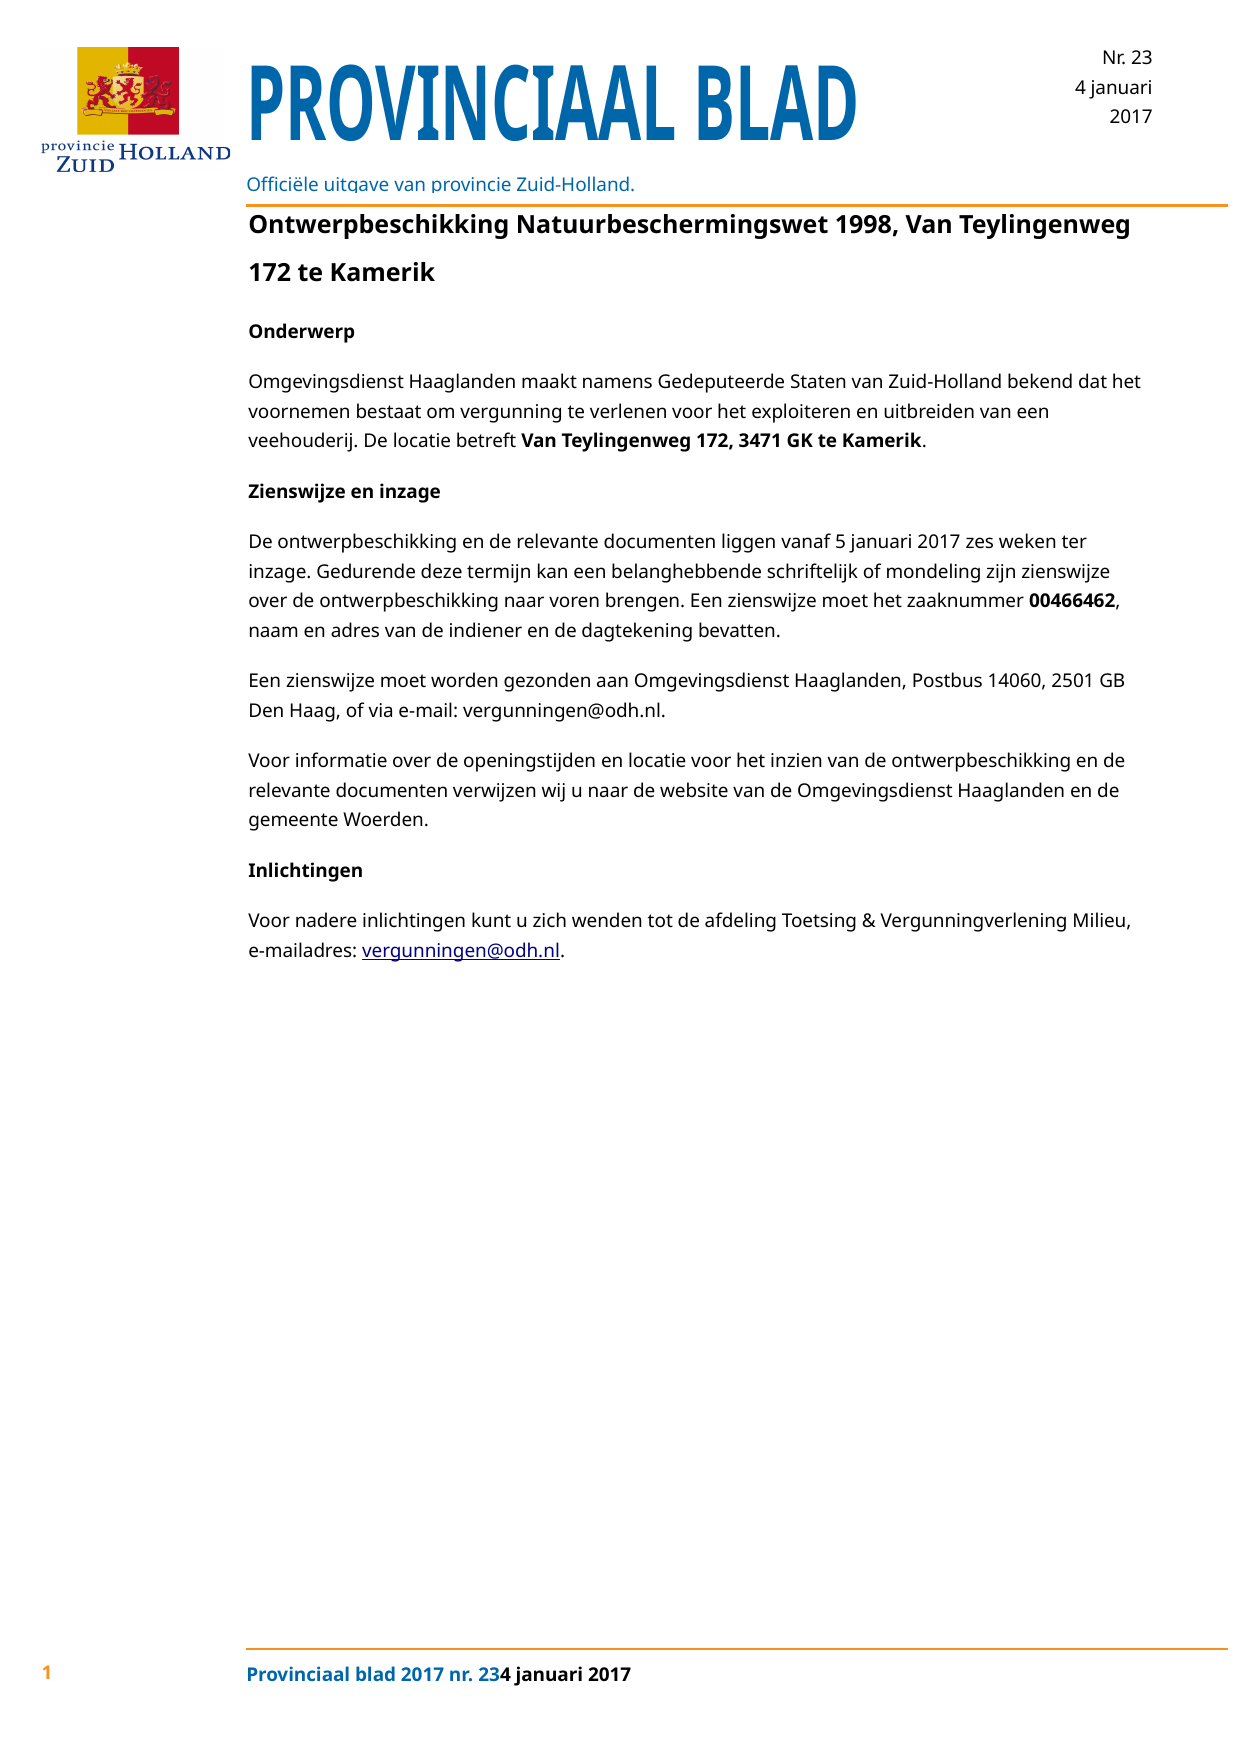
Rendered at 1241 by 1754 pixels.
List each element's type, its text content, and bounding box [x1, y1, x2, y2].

text Ontwerpbeschikking Natuurbeschermingswet 1998, Van Teylingenweg 172 te Kamerik [248, 207, 1152, 288]
picture [41, 47, 231, 172]
text Omgevingsdienst Haaglanden maakt namens Gedeputeerde Staten van Zuid-Holland bekend dat het voornemen bestaat om vergunning te verlenen voor het exploiteren en uitbreiden van een veehouderij. De locatie betreft Van Teylingenweg 172, 3471 GK te Kamerik. [248, 368, 1152, 453]
text Een zienswijze moet worden gezonden aan Omgevingsdienst Haaglanden, Postbus 14060, 2501 GB Den Haag, of via e-mail: vergunningen@odh.nl. [248, 667, 1152, 723]
text Zienswijze en inzage [248, 478, 1152, 504]
text Onderwerp [248, 318, 1152, 344]
text De ontwerpbeschikking en de relevante documenten liggen vanaf 5 januari 2017 zes weken ter inzage. Gedurende deze termijn kan een belanghebbende schriftelijk of mondeling zijn zienswijze over de ontwerpbeschikking naar voren brengen. Een zienswijze moet het zaaknummer 00466462, naam en adres van de indiener en de dagtekening bevatten. [248, 528, 1152, 643]
text Inlichtingen [248, 857, 1152, 883]
text Voor nadere inlichtingen kunt u zich wenden tot de afdeling Toetsing & Vergunningverlening Milieu, e-mailadres: vergunningen@odh.nl. [248, 907, 1152, 963]
text Voor informatie over de openingstijden en locatie voor het inzien van de ontwerpbeschikking en de relevante documenten verwijzen wij u naar de website van de Omgevingsdienst Haaglanden en de gemeente Woerden. [248, 747, 1152, 832]
